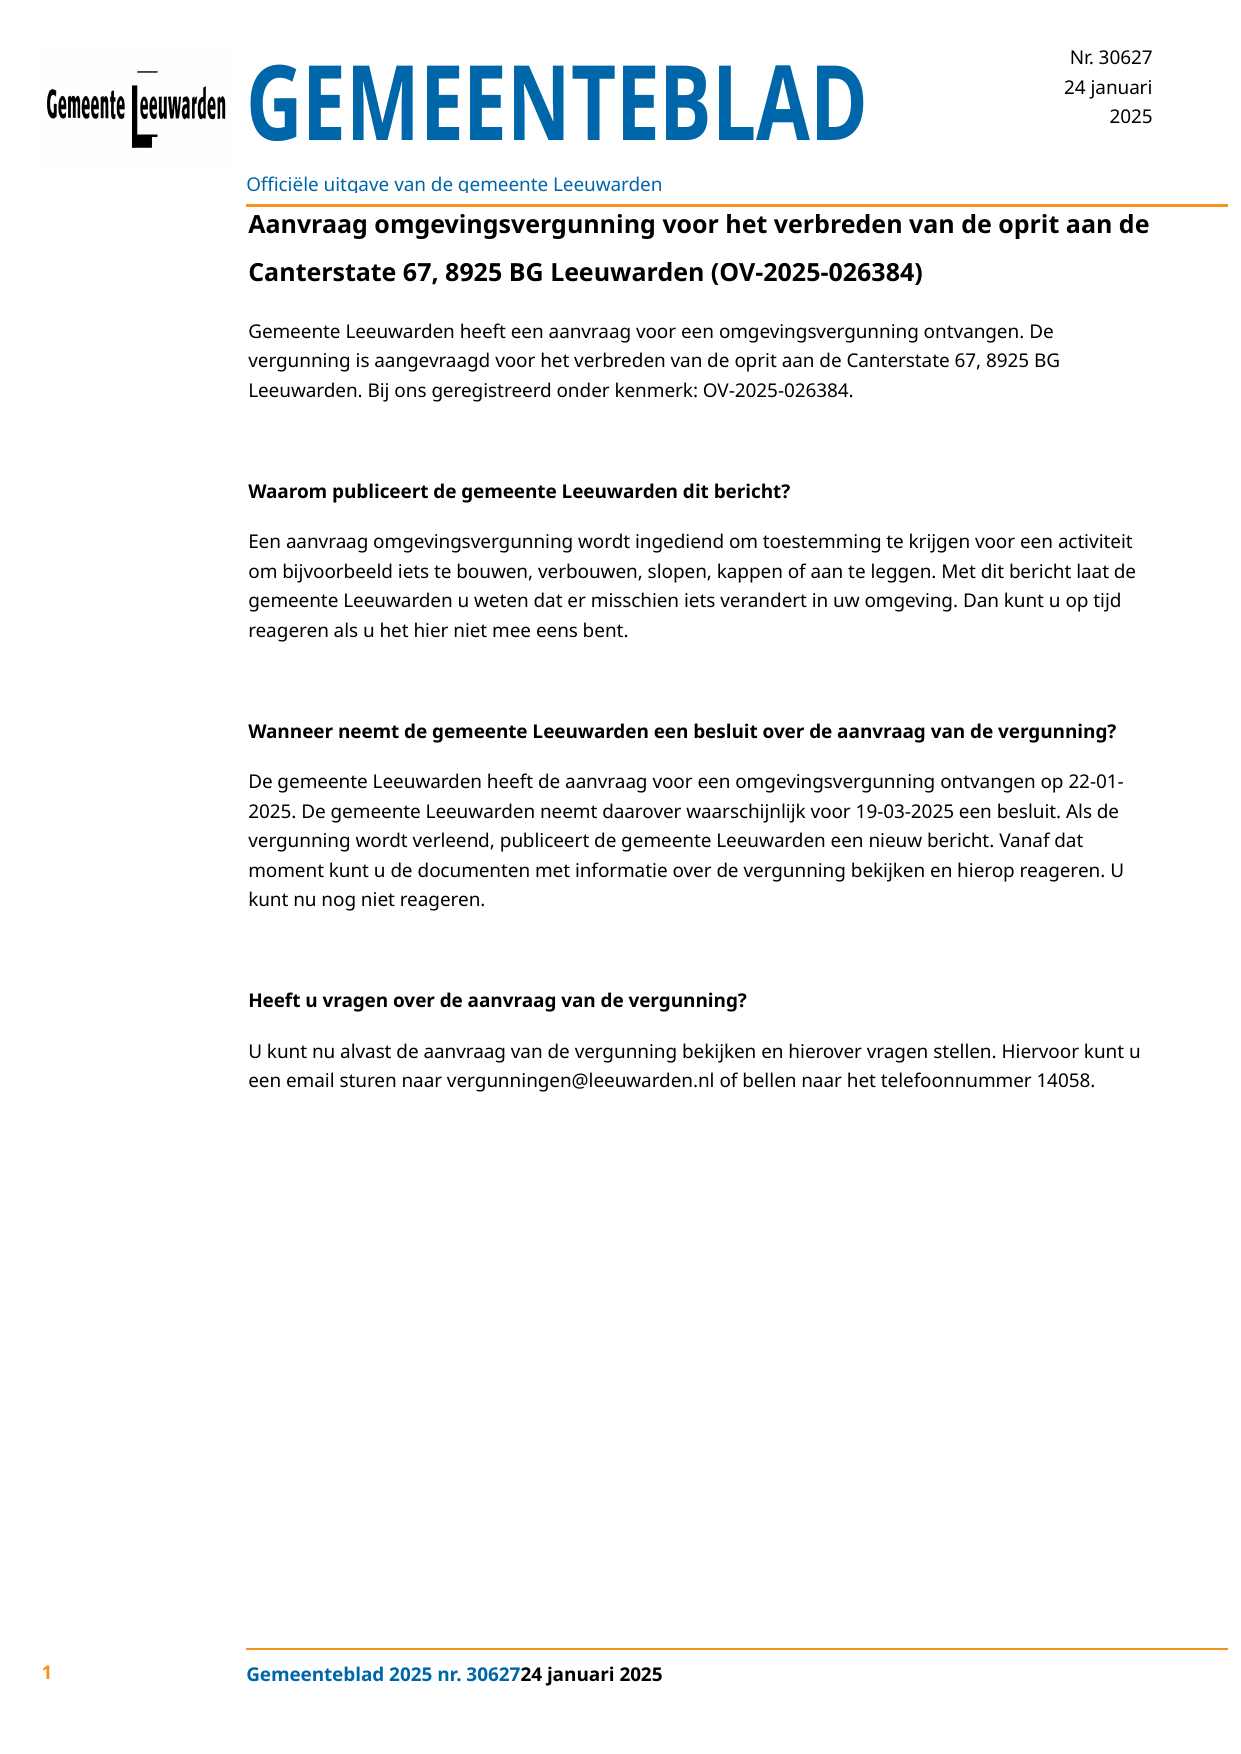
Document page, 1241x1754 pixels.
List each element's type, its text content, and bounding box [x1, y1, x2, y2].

text Een aanvraag omgevingsvergunning wordt ingediend om toestemming te krijgen voor een activiteit om bijvoorbeeld iets te bouwen, verbouwen, slopen, kappen of aan te leggen. Met dit bericht laat de gemeente Leeuwarden u weten dat er misschien iets verandert in uw omgeving. Dan kunt u op tijd reageren als u het hier niet mee eens bent. [248, 528, 1152, 643]
text Waarom publiceert de gemeente Leeuwarden dit bericht? [248, 478, 1152, 504]
text Wanneer neemt de gemeente Leeuwarden een besluit over de aanvraag van de vergunning? [248, 718, 1152, 744]
text U kunt nu alvast de aanvraag van de vergunning bekijken en hierover vragen stellen. Hiervoor kunt u een email sturen naar vergunningen@leeuwarden.nl of bellen naar het telefoonnummer 14058. [248, 1038, 1152, 1093]
text De gemeente Leeuwarden heeft de aanvraag voor een omgevingsvergunning ontvangen op 22-01-2025. De gemeente Leeuwarden neemt daarover waarschijnlijk voor 19-03-2025 een besluit. Als de vergunning wordt verleend, publiceert de gemeente Leeuwarden een nieuw bericht. Vanaf dat moment kunt u de documenten met informatie over de vergunning bekijken en hierop reageren. U kunt nu nog niet reageren. [248, 768, 1152, 912]
text Gemeente Leeuwarden heeft een aanvraag voor een omgevingsvergunning ontvangen. De vergunning is aangevraagd voor het verbreden van de oprit aan de Canterstate 67, 8925 BG Leeuwarden. Bij ons geregistreerd onder kenmerk: OV-2025-026384. [248, 318, 1152, 403]
picture [41, 47, 231, 172]
text Aanvraag omgevingsvergunning voor het verbreden van de oprit aan de Canterstate 67, 8925 BG Leeuwarden (OV-2025-026384) [248, 207, 1152, 288]
text Heeft u vragen over de aanvraag van de vergunning? [248, 987, 1152, 1013]
